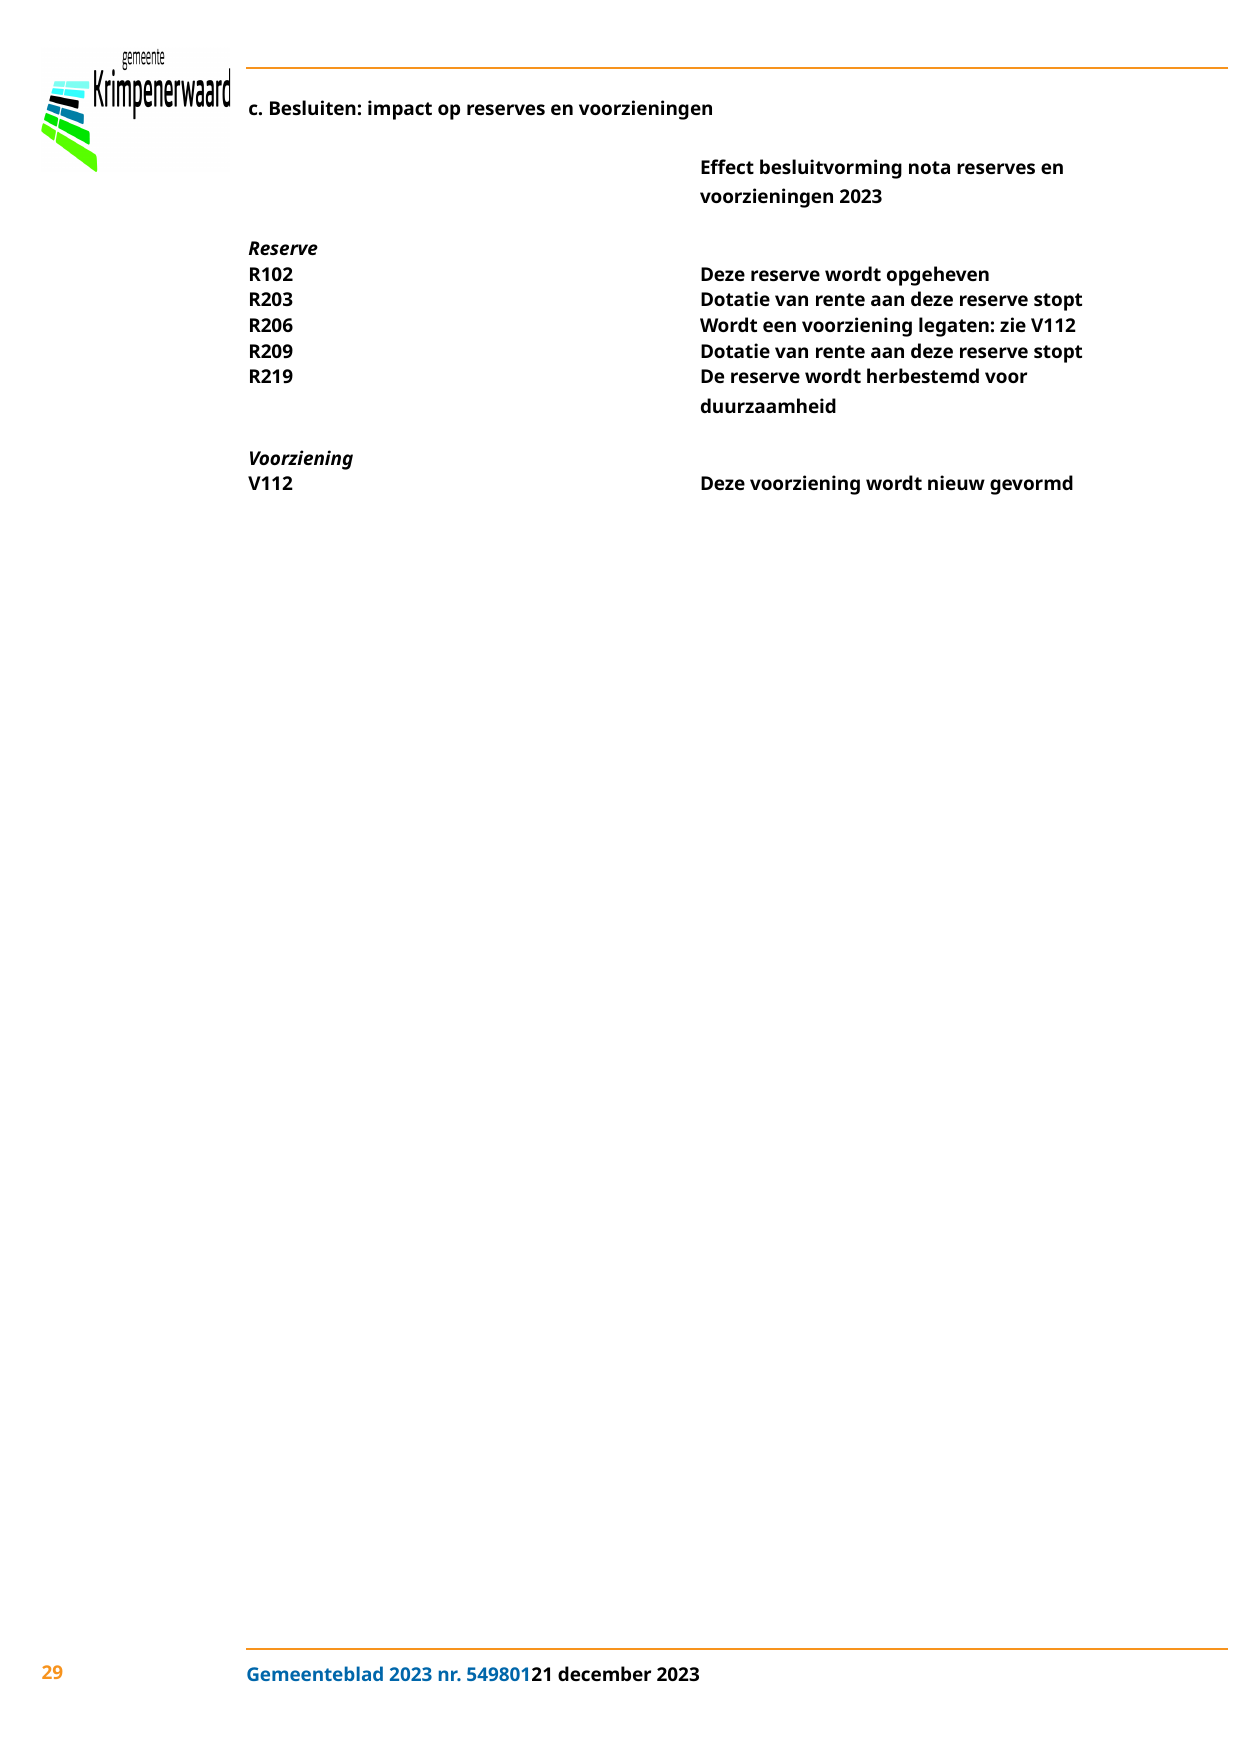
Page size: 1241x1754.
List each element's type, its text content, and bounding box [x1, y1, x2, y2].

table_cell R219 [248, 364, 700, 419]
table_header [248, 154, 700, 209]
table_cell V112 [248, 471, 700, 496]
table_cell [700, 209, 1152, 235]
table_cell R206 [248, 312, 700, 338]
table_cell Dotatie van rente aan deze reserve stopt [700, 287, 1152, 312]
table_cell [248, 419, 700, 445]
picture [41, 47, 231, 172]
table_cell [700, 445, 1152, 471]
table_cell Deze reserve wordt opgeheven [700, 261, 1152, 287]
table_cell R102 [248, 261, 700, 287]
table_cell Deze voorziening wordt nieuw gevormd [700, 471, 1152, 496]
table_cell De reserve wordt herbestemd voor duurzaamheid [700, 364, 1152, 419]
table_cell Wordt een voorziening legaten: zie V112 [700, 312, 1152, 338]
table_cell [248, 209, 700, 235]
table_cell Voorziening [248, 445, 700, 471]
table_cell Dotatie van rente aan deze reserve stopt [700, 338, 1152, 364]
text c. Besluiten: impact op reserves en voorzieningen [248, 95, 1152, 121]
table_cell [700, 419, 1152, 445]
table_cell [700, 235, 1152, 261]
table_header Effect besluitvorming nota reserves en voorzieningen 2023 [700, 154, 1152, 209]
table_cell Reserve [248, 235, 700, 261]
table_cell R203 [248, 287, 700, 312]
table_cell R209 [248, 338, 700, 364]
